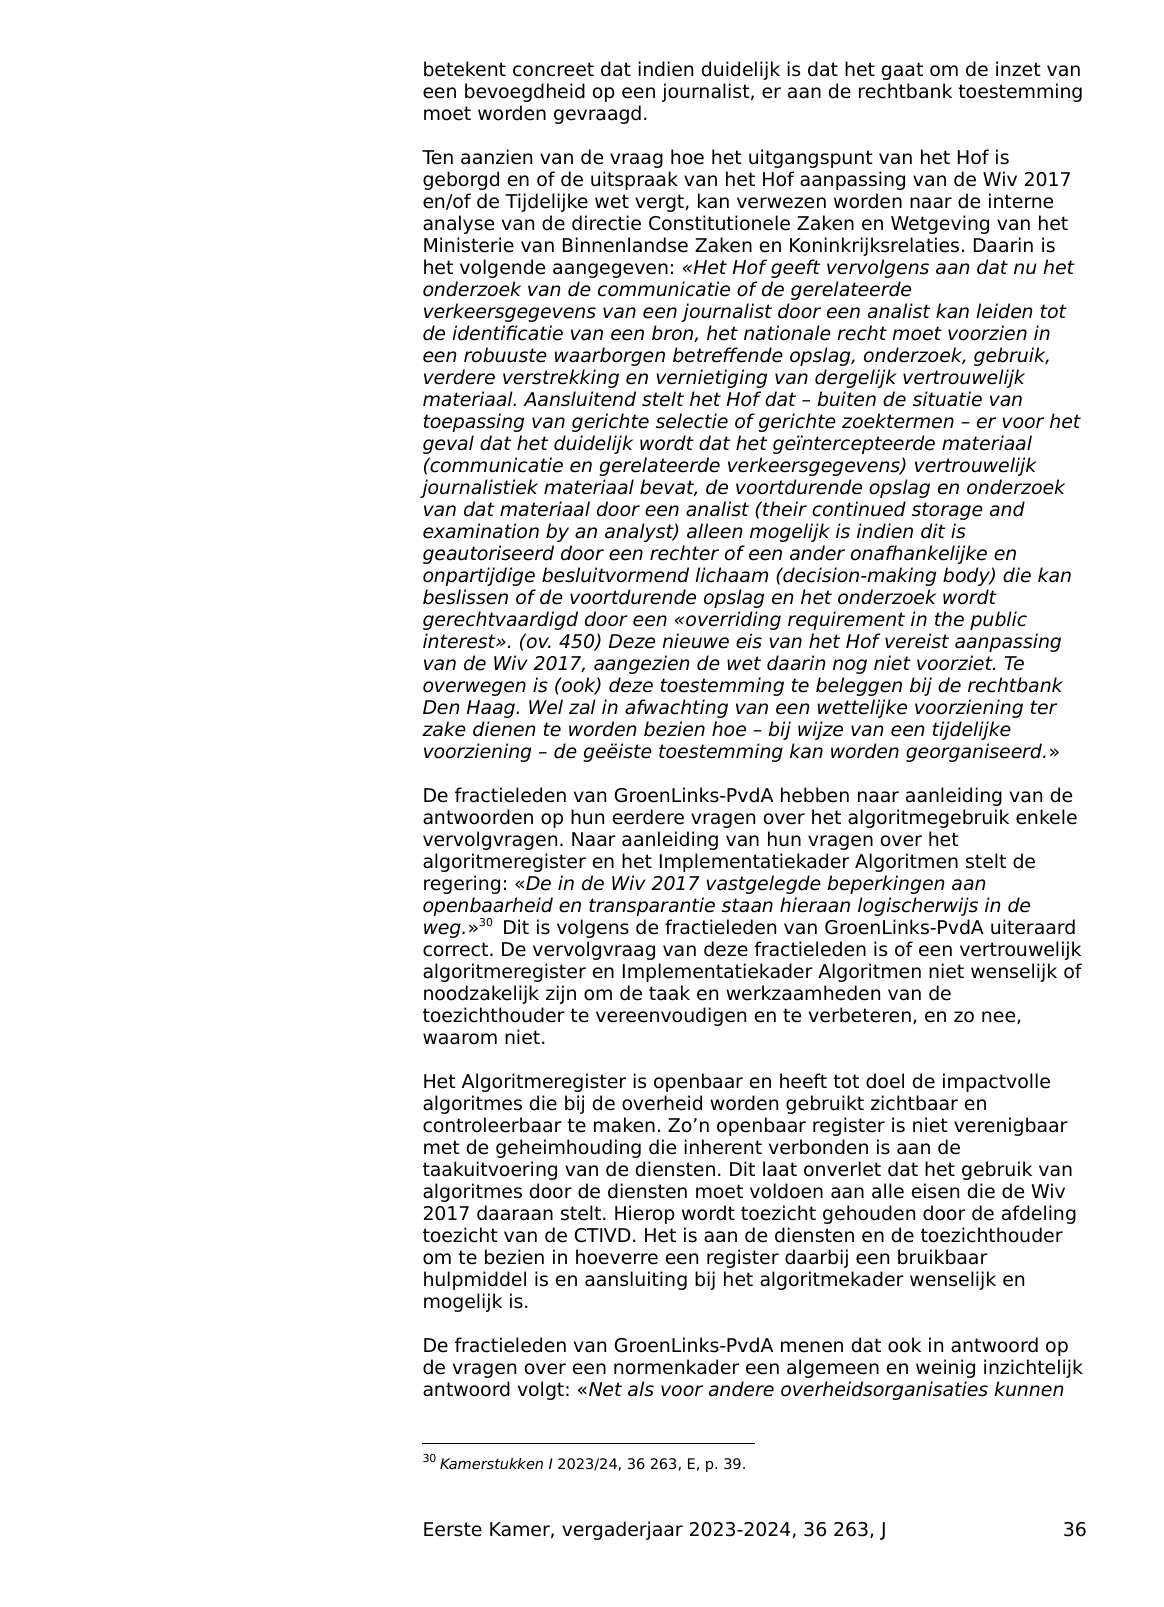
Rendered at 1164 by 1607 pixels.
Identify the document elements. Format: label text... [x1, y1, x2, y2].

text Ten aanzien van de vraag hoe het uitgangspunt van het Hof is geborgd en of de uitspraak van het Hof aanpassing van de Wiv 2017 en/of de Tijdelijke wet vergt, kan verwezen worden naar de interne analyse van de directie Constitutionele Zaken en Wetgeving van het Ministerie van Binnenlandse Zaken en Koninkrijksrelaties. Daarin is het volgende aangegeven: «Het Hof geeft vervolgens aan dat nu het onderzoek van de communicatie of de gerelateerde verkeersgegevens van een journalist door een analist kan leiden tot de identificatie van een bron, het nationale recht moet voorzien in een robuuste waarborgen betreffende opslag, onderzoek, gebruik, verdere verstrekking en vernietiging van dergelijk vertrouwelijk materiaal. Aansluitend stelt het Hof dat – buiten de situatie van toepassing van gerichte selectie of gerichte zoektermen – er voor het geval dat het duidelijk wordt dat het geïntercepteerde materiaal (communicatie en gerelateerde verkeersgegevens) vertrouwelijk journalistiek materiaal bevat, de voortdurende opslag en onderzoek van dat materiaal door een analist (their continued storage and examination by an analyst) alleen mogelijk is indien dit is geautoriseerd door een rechter of een ander onafhankelijke en onpartijdige besluitvormend lichaam (decision-making body) die kan beslissen of de voortdurende opslag en het onderzoek wordt gerechtvaardigd door een «overriding requirement in the public interest». (ov. 450) Deze nieuwe eis van het Hof vereist aanpassing van de Wiv 2017, aangezien de wet daarin nog niet voorziet. Te overwegen is (ook) deze toestemming te beleggen bij de rechtbank Den Haag. Wel zal in afwachting van een wettelijke voorziening ter zake dienen te worden bezien hoe – bij wijze van een tijdelijke voorziening – de geëiste toestemming kan worden georganiseerd.» [422, 147, 1087, 763]
text De fractieleden van GroenLinks-PvdA hebben naar aanleiding van de antwoorden op hun eerdere vragen over het algoritmegebruik enkele vervolgvragen. Naar aanleiding van hun vragen over het algoritmeregister en het Implementatiekader Algoritmen stelt de regering: «De in de Wiv 2017 vastgelegde beperkingen aan openbaarheid en transparantie staan hieraan logischerwijs in de weg.» Dit is volgens de fractieleden van GroenLinks-PvdA uiteraard correct. De vervolgvraag van deze fractieleden is of een vertrouwelijk algoritmeregister en Implementatiekader Algoritmen niet wenselijk of noodzakelijk zijn om de taak en werkzaamheden van de toezichthouder te vereenvoudigen en te verbeteren, en zo nee, waarom niet. [422, 785, 1087, 1048]
text Kamerstukken I 2023/24, 36 263, E, p. 39. [422, 1452, 1087, 1474]
text Het Algoritmeregister is openbaar en heeft tot doel de impactvolle algoritmes die bij de overheid worden gebruikt zichtbaar en controleerbaar te maken. Zo’n openbaar register is niet verenigbaar met de geheimhouding die inherent verbonden is aan de taakuitvoering van de diensten. Dit laat onverlet dat het gebruik van algoritmes door de diensten moet voldoen aan alle eisen die de Wiv 2017 daaraan stelt. Hierop wordt toezicht gehouden door de afdeling toezicht van de CTIVD. Het is aan de diensten en de toezichthouder om te bezien in hoeverre een register daarbij een bruikbaar hulpmiddel is en aansluiting bij het algoritmekader wenselijk en mogelijk is. [422, 1071, 1087, 1312]
text betekent concreet dat indien duidelijk is dat het gaat om de inzet van een bevoegdheid op een journalist, er aan de rechtbank toestemming moet worden gevraagd. [422, 59, 1087, 125]
text De fractieleden van GroenLinks-PvdA menen dat ook in antwoord op de vragen over een normenkader een algemeen en weinig inzichtelijk antwoord volgt: «Net als voor andere overheidsorganisaties kunnen [422, 1335, 1087, 1401]
